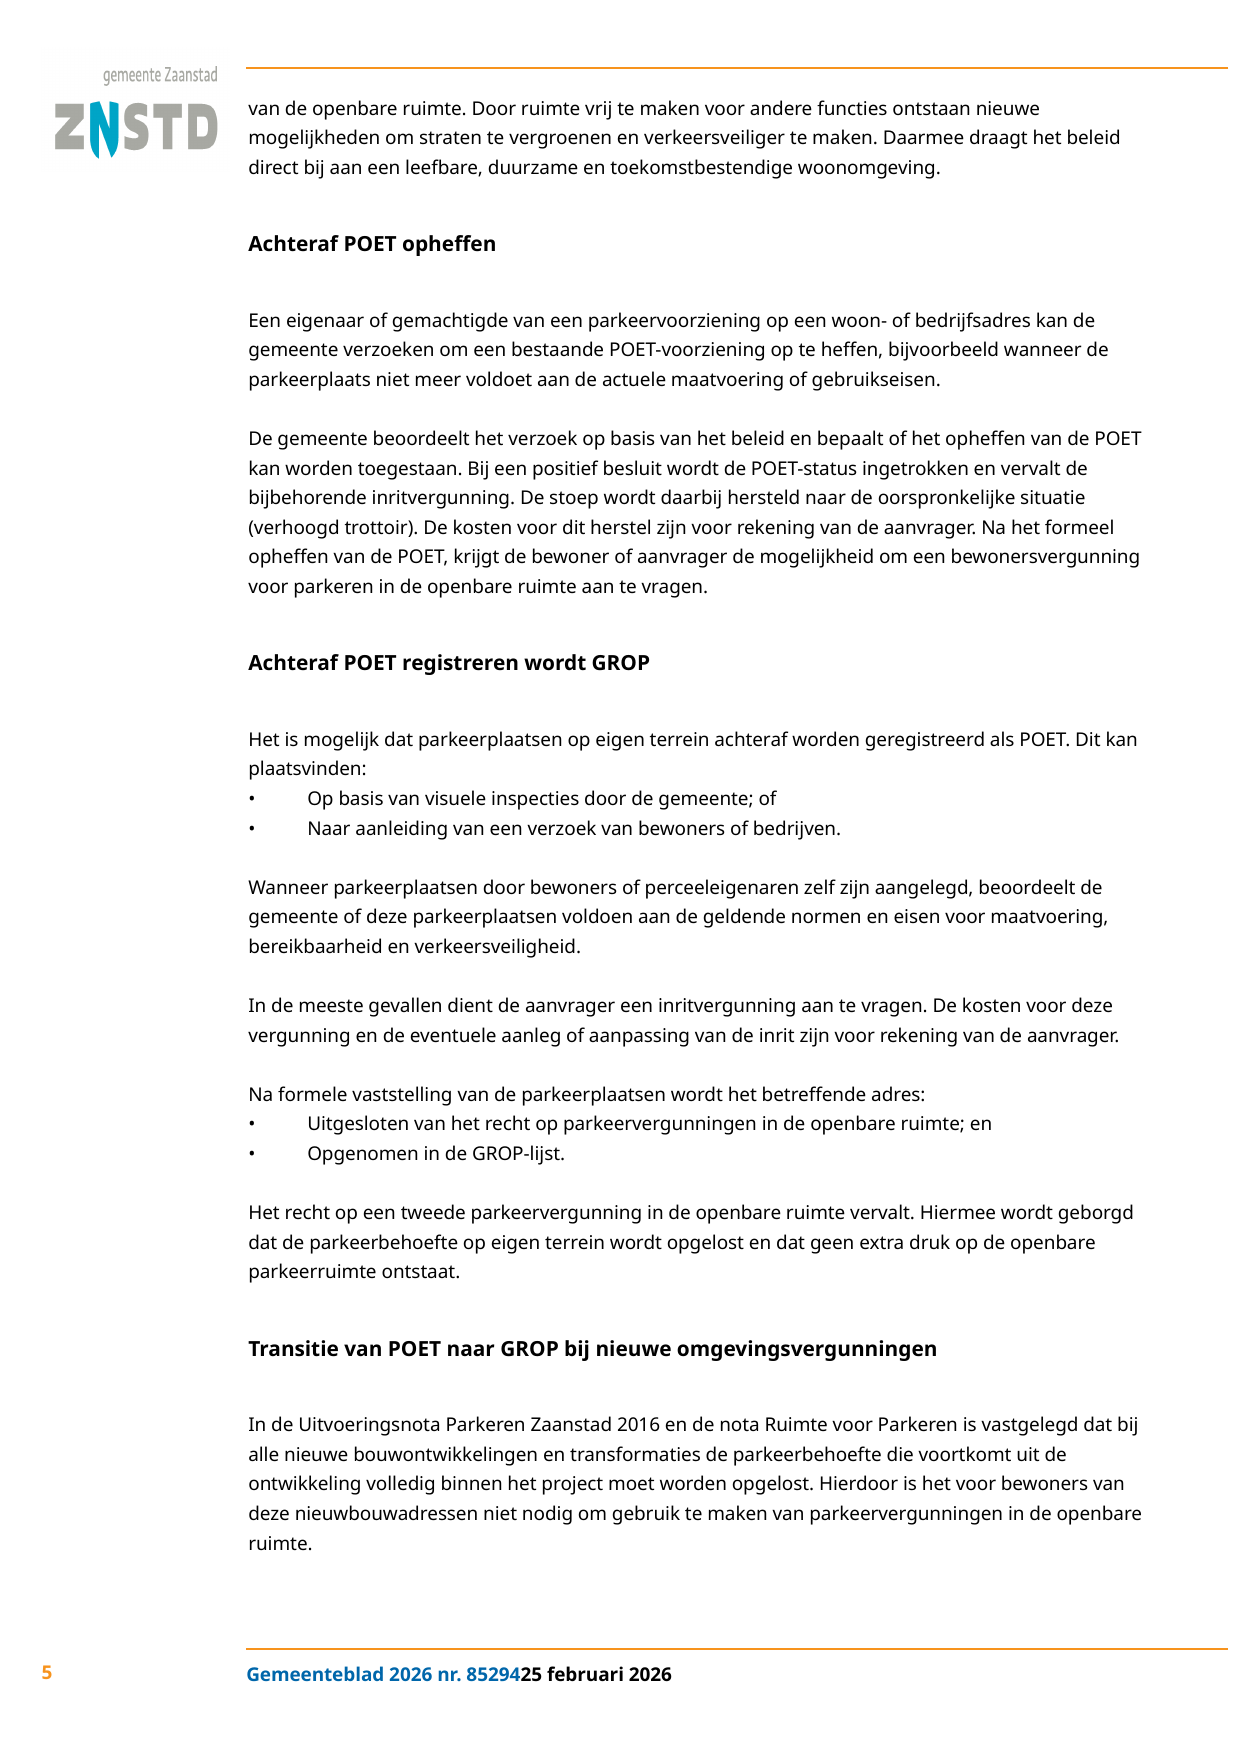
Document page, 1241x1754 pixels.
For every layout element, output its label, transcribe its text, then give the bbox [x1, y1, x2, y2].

list Uitgesloten van het recht op parkeervergunningen in de openbare ruimte; en [248, 1111, 1152, 1136]
text Het recht op een tweede parkeervergunning in de openbare ruimte vervalt. Hiermee wordt geborgd dat de parkeerbehoefte op eigen terrein wordt opgelost en dat geen extra druk op de openbare parkeerruimte ontstaat. [248, 1199, 1152, 1284]
picture [41, 47, 231, 172]
text Transitie van POET naar GROP bij nieuwe omgevingsvergunningen [248, 1334, 1152, 1362]
text In de Uitvoeringsnota Parkeren Zaanstad 2016 en de nota Ruimte voor Parkeren is vastgelegd dat bij alle nieuwe bouwontwikkelingen en transformaties de parkeerbehoefte die voortkomt uit de ontwikkeling volledig binnen het project moet worden opgelost. Hierdoor is het voor bewoners van deze nieuwbouwadressen niet nodig om gebruik te maken van parkeervergunningen in de openbare ruimte. [248, 1411, 1152, 1556]
text Een eigenaar of gemachtigde van een parkeervoorziening op een woon- of bedrijfsadres kan de gemeente verzoeken om een bestaande POET-voorziening op te heffen, bijvoorbeeld wanneer de parkeerplaats niet meer voldoet aan de actuele maatvoering of gebruikseisen. [248, 307, 1152, 392]
text Wanneer parkeerplaatsen door bewoners of perceeleigenaren zelf zijn aangelegd, beoordeelt de gemeente of deze parkeerplaatsen voldoen aan de geldende normen en eisen voor maatvoering, bereikbaarheid en verkeersveiligheid. [248, 874, 1152, 959]
text In de meeste gevallen dient de aanvrager een inritvergunning aan te vragen. De kosten voor deze vergunning en de eventuele aanleg of aanpassing van de inrit zijn voor rekening van de aanvrager. [248, 992, 1152, 1048]
text Het is mogelijk dat parkeerplaatsen op eigen terrein achteraf worden geregistreerd als POET. Dit kan plaatsvinden: [248, 726, 1152, 781]
text De gemeente beoordeelt het verzoek op basis van het beleid en bepaalt of het opheffen van de POET kan worden toegestaan. Bij een positief besluit wordt de POET-status ingetrokken en vervalt de bijbehorende inritvergunning. De stoep wordt daarbij hersteld naar de oorspronkelijke situatie (verhoogd trottoir). De kosten voor dit herstel zijn voor rekening van de aanvrager. Na het formeel opheffen van de POET, krijgt de bewoner of aanvrager de mogelijkheid om een bewonersvergunning voor parkeren in de openbare ruimte aan te vragen. [248, 425, 1152, 599]
text Achteraf POET registreren wordt GROP [248, 648, 1152, 677]
list Opgenomen in de GROP-lijst. [248, 1140, 1152, 1166]
text Achteraf POET opheffen [248, 229, 1152, 258]
text van de openbare ruimte. Door ruimte vrij te maken voor andere functies ontstaan nieuwe mogelijkheden om straten te vergroenen en verkeersveiliger te maken. Daarmee draagt het beleid direct bij aan een leefbare, duurzame en toekomstbestendige woonomgeving. [248, 95, 1152, 180]
list Op basis van visuele inspecties door de gemeente; of [248, 785, 1152, 811]
list Naar aanleiding van een verzoek van bewoners of bedrijven. [248, 815, 1152, 841]
text Na formele vaststelling van de parkeerplaatsen wordt het betreffende adres: [248, 1081, 1152, 1107]
